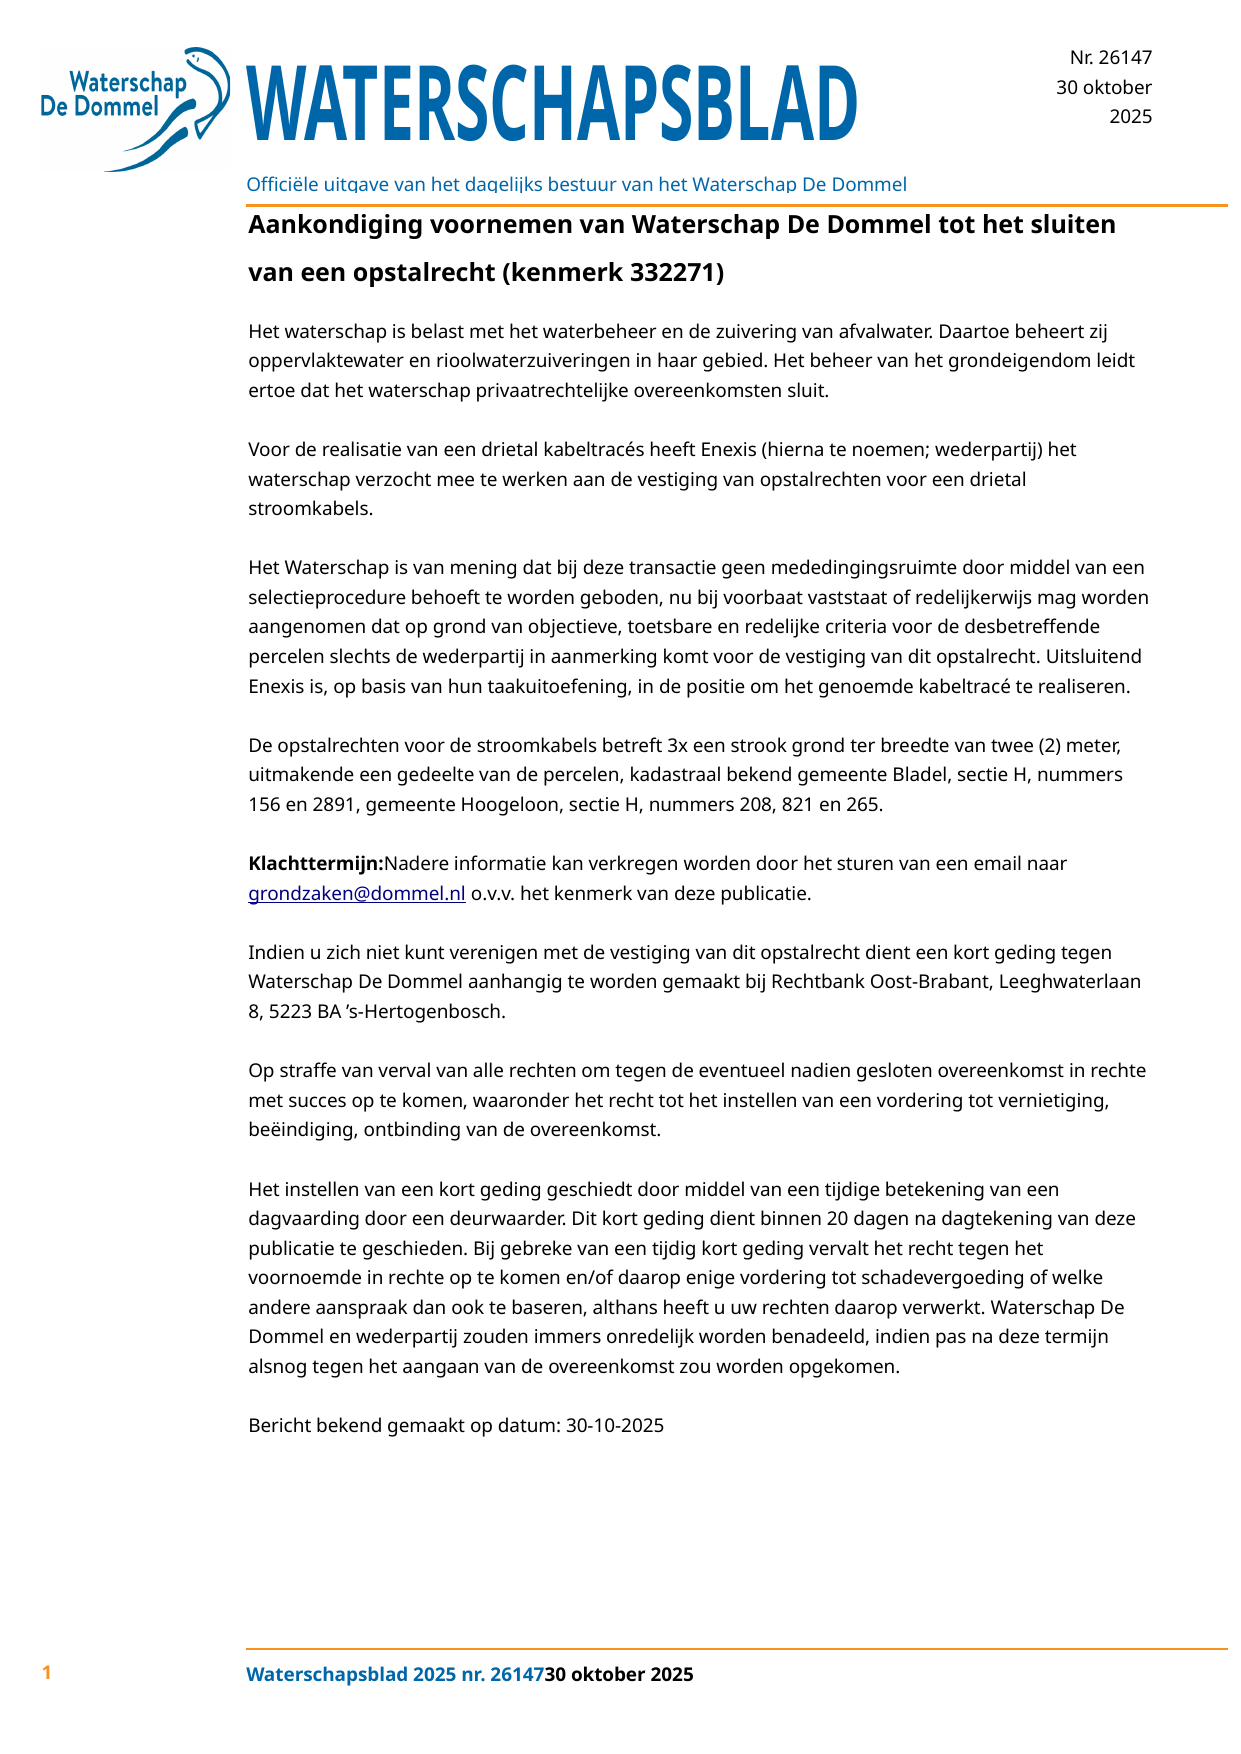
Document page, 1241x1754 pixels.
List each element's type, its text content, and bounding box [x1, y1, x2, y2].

picture [45, 99, 51, 111]
text Voor de realisatie van een drietal kabeltracés heeft Enexis (hierna te noemen; wederpartij) het waterschap verzocht mee te werken aan de vestiging van opstalrechten voor een drietal stroomkabels. [248, 436, 1152, 521]
text Bericht bekend gemaakt op datum: 30-10-2025 [248, 1412, 1152, 1438]
text Aankondiging voornemen van Waterschap De Dommel tot het sluiten van een opstalrecht (kenmerk 332271) [248, 207, 1152, 288]
text De opstalrechten voor de stroomkabels betreft 3x een strook grond ter breedte van twee (2) meter, uitmakende een gedeelte van de percelen, kadastraal bekend gemeente Bladel, sectie H, nummers 156 en 2891, gemeente Hoogeloon, sectie H, nummers 208, 821 en 265. [248, 732, 1152, 817]
text Op straffe van verval van alle rechten om tegen de eventueel nadien gesloten overeenkomst in rechte met succes op te komen, waaronder het recht tot het instellen van een vordering tot vernietiging, beëindiging, ontbinding van de overeenkomst. [248, 1057, 1152, 1142]
picture [198, 118, 210, 131]
text Het waterschap is belast met het waterbeheer en de zuivering van afvalwater. Daartoe beheert zij oppervlaktewater en rioolwaterzuiveringen in haar gebied. Het beheer van het grondeigendom leidt ertoe dat het waterschap privaatrechtelijke overeenkomsten sluit. [248, 318, 1152, 403]
text Het instellen van een kort geding geschiedt door middel van een tijdige betekening van een dagvaarding door een deurwaarder. Dit kort geding dient binnen 20 dagen na dagtekening van deze publicatie te geschieden. Bij gebreke van een tijdig kort geding vervalt het recht tegen het voornoemde in rechte op te komen en/of daarop enige vordering tot schadevergoeding of welke andere aanspraak dan ook te baseren, althans heeft u uw rechten daarop verwerkt. Waterschap De Dommel en wederpartij zouden immers onredelijk worden benadeeld, indien pas na deze termijn alsnog tegen het aangaan van de overeenkomst zou worden opgekomen. [248, 1176, 1152, 1379]
picture [204, 47, 231, 76]
text Het Waterschap is van mening dat bij deze transactie geen mededingingsruimte door middel van een selectieprocedure behoeft te worden geboden, nu bij voorbaat vaststaat of redelijkerwijs mag worden aangenomen dat op grond van objectieve, toetsbare en redelijke criteria voor de desbetreffende percelen slechts de wederpartij in aanmerking komt voor de vestiging van dit opstalrecht. Uitsluitend Enexis is, op basis van hun taakuitoefening, in de positie om het genoemde kabeltracé te realiseren. [248, 554, 1152, 699]
text Klachttermijn:Nadere informatie kan verkregen worden door het sturen van een email naar grondzaken@dommel.nl o.v.v. het kenmerk van deze publicatie. [248, 850, 1152, 906]
text Indien u zich niet kunt verenigen met de vestiging van dit opstalrecht dient een kort geding tegen Waterschap De Dommel aanhangig te worden gemaakt bij Rechtbank Oost‑Brabant, Leeghwaterlaan 8, 5223 BA ’s-Hertogenbosch. [248, 939, 1152, 1024]
picture [41, 47, 231, 172]
